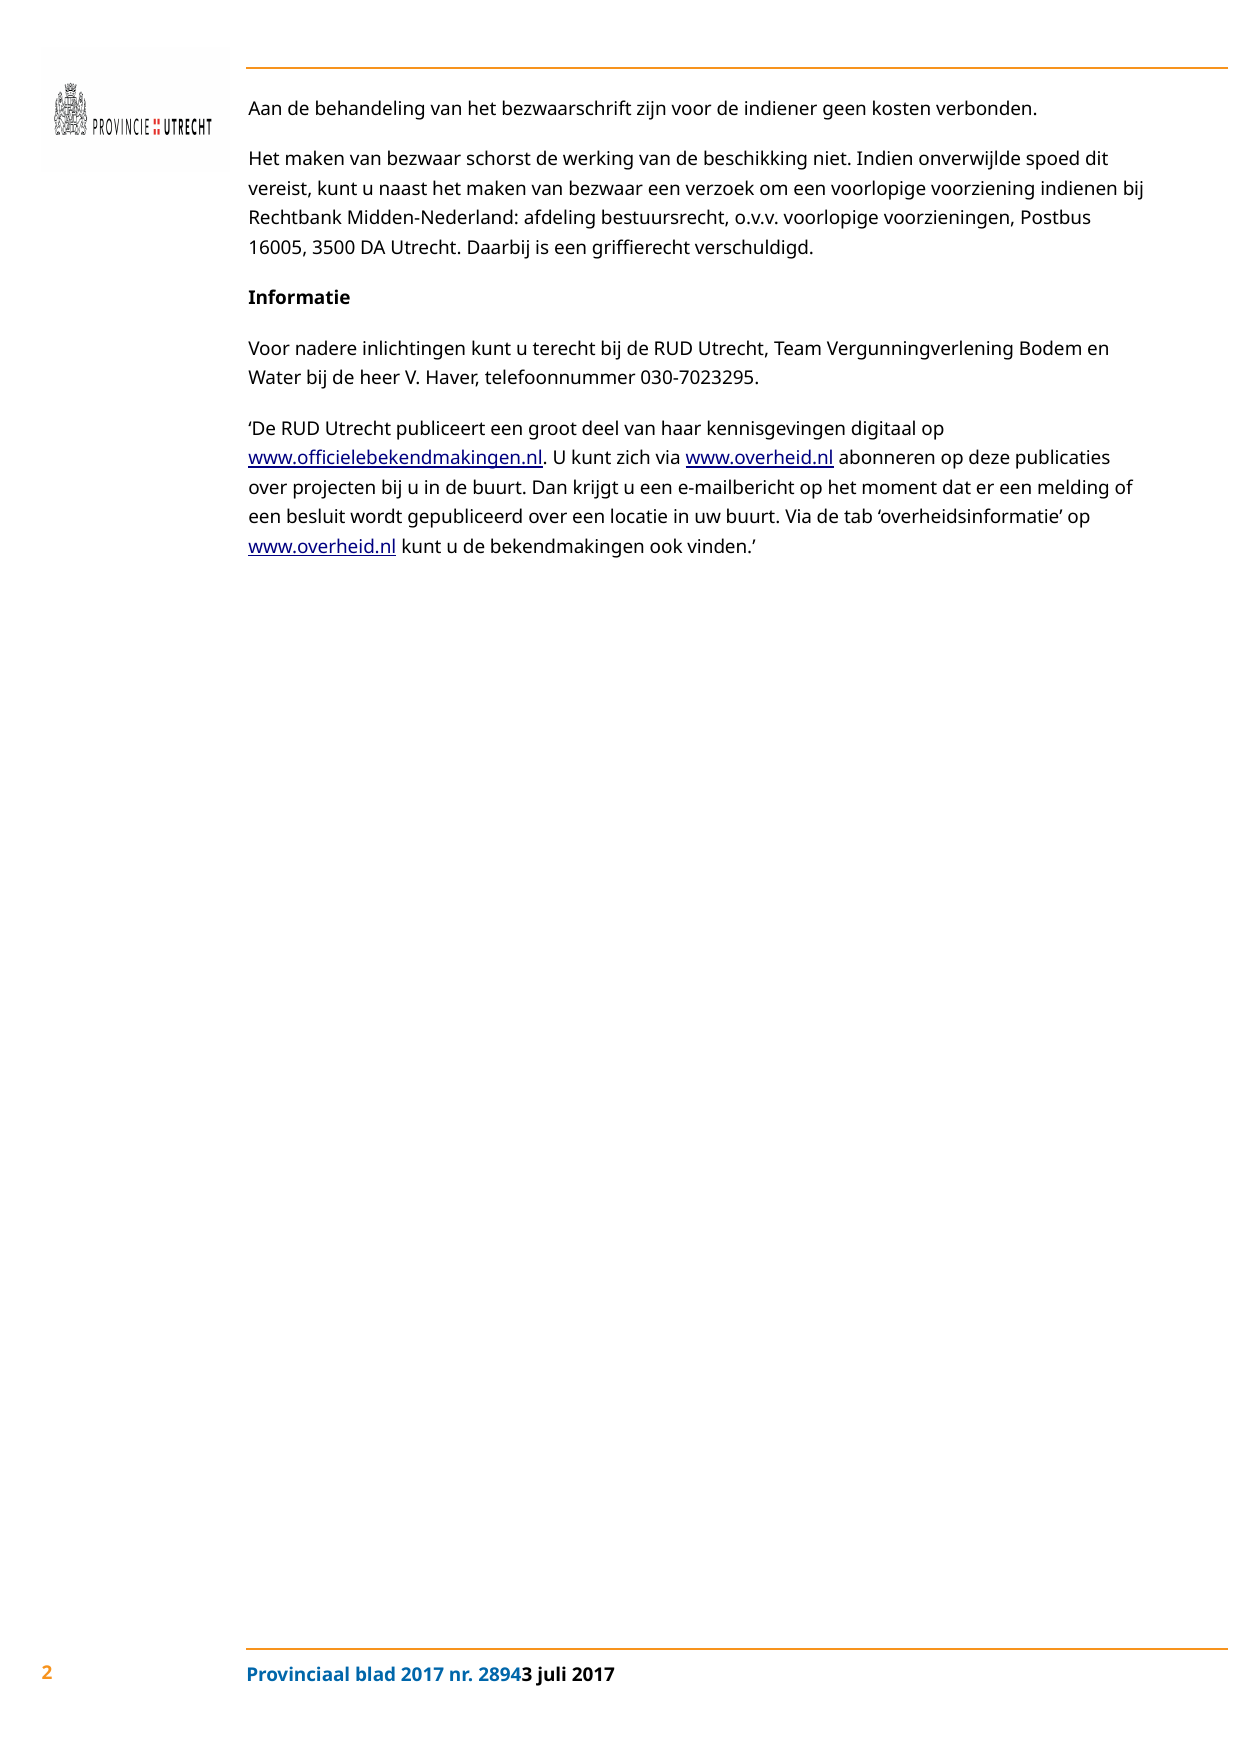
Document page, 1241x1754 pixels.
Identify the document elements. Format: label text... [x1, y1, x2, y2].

text Aan de behandeling van het bezwaarschrift zijn voor de indiener geen kosten verbonden. [248, 95, 1152, 121]
text Informatie [248, 284, 1152, 310]
text Voor nadere inlichtingen kunt u terecht bij de RUD Utrecht, Team Vergunningverlening Bodem en Water bij de heer V. Haver, telefoonnummer 030-7023295. [248, 335, 1152, 390]
text Het maken van bezwaar schorst de werking van de beschikking niet. Indien onverwijlde spoed dit vereist, kunt u naast het maken van bezwaar een verzoek om een voorlopige voorziening indienen bij Rechtbank Midden-Nederland: afdeling bestuursrecht, o.v.v. voorlopige voorzieningen, Postbus 16005, 3500 DA Utrecht. Daarbij is een griffierecht verschuldigd. [248, 145, 1152, 260]
text ‘De RUD Utrecht publiceert een groot deel van haar kennisgevingen digitaal op www.officielebekendmakingen.nl. U kunt zich via www.overheid.nl abonneren op deze publicaties over projecten bij u in de buurt. Dan krijgt u een e-mailbericht op het moment dat er een melding of een besluit wordt gepubliceerd over een locatie in uw buurt. Via de tab ‘overheidsinformatie’ op www.overheid.nl kunt u de bekendmakingen ook vinden.’ [248, 415, 1152, 559]
picture [41, 47, 231, 172]
